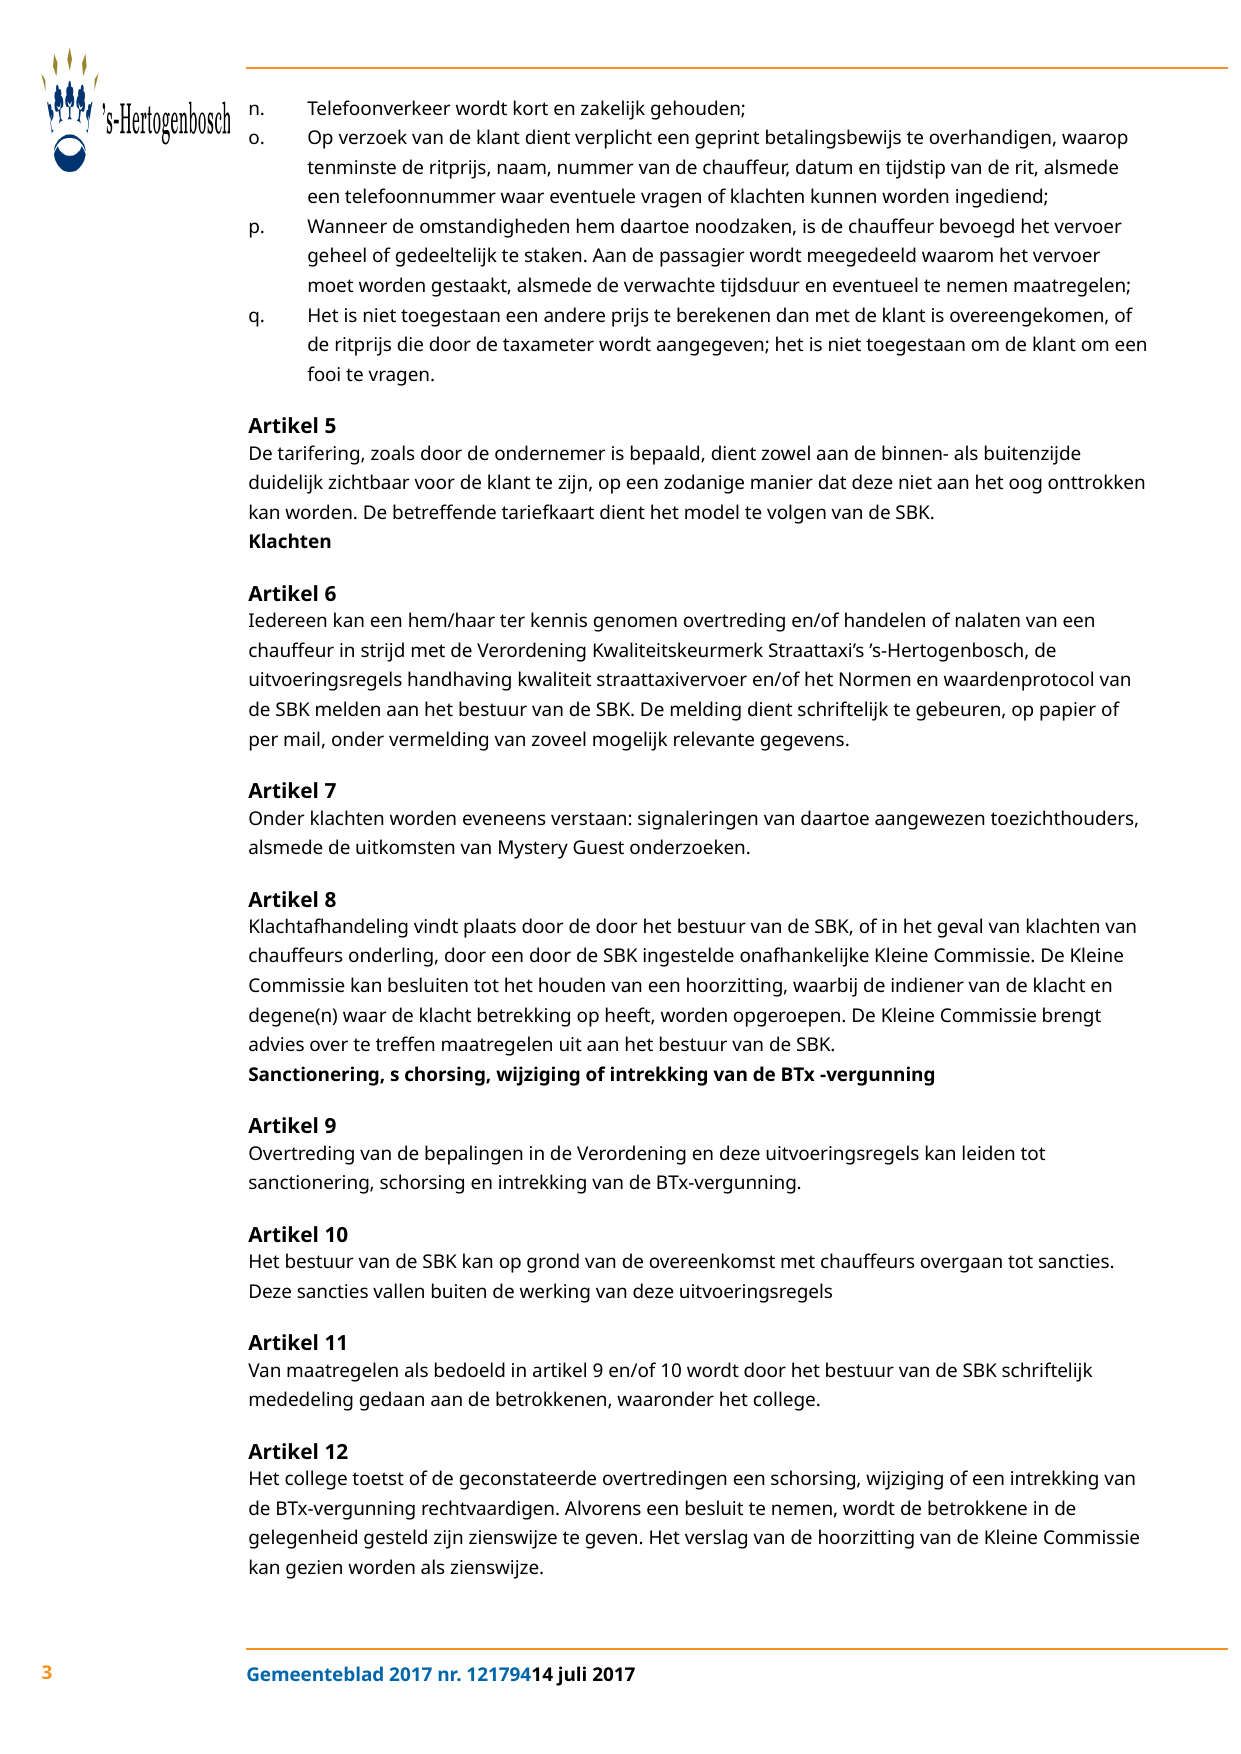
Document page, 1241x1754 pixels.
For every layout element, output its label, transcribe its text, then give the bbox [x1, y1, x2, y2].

text Artikel 5 [248, 411, 1152, 440]
text Artikel 9 [248, 1111, 1152, 1140]
text Het bestuur van de SBK kan op grond van de overeenkomst met chauffeurs overgaan tot sancties. Deze sancties vallen buiten de werking van deze uitvoeringsregels [248, 1248, 1152, 1304]
list Op verzoek van de klant dient verplicht een geprint betalingsbewijs te overhandigen, waarop tenminste de ritprijs, naam, nummer van de chauffeur, datum en tijdstip van de rit, alsmede een telefoonnummer waar eventuele vragen of klachten kunnen worden ingediend; [248, 124, 1152, 209]
text Artikel 11 [248, 1328, 1152, 1357]
text Artikel 8 [248, 885, 1152, 913]
text Het college toetst of de geconstateerde overtredingen een schorsing, wijziging of een intrekking van de BTx-vergunning rechtvaardigen. Alvorens een besluit te nemen, wordt de betrokkene in de gelegenheid gesteld zijn zienswijze te geven. Het verslag van de hoorzitting van de Kleine Commissie kan gezien worden als zienswijze. [248, 1465, 1152, 1580]
list Het is niet toegestaan een andere prijs te berekenen dan met de klant is overeengekomen, of de ritprijs die door de taxameter wordt aangegeven; het is niet toegestaan om de klant om een fooi te vragen. [248, 302, 1152, 387]
text Onder klachten worden eveneens verstaan: signaleringen van daartoe aangewezen toezichthouders, alsmede de uitkomsten van Mystery Guest onderzoeken. [248, 805, 1152, 860]
text Klachten [248, 529, 1152, 554]
text Sanctionering, s chorsing, wijziging of intrekking van de BTx -vergunning [248, 1061, 1152, 1087]
text Klachtafhandeling vindt plaats door de door het bestuur van de SBK, of in het geval van klachten van chauffeurs onderling, door een door de SBK ingestelde onafhankelijke Kleine Commissie. De Kleine Commissie kan besluiten tot het houden van een hoorzitting, waarbij de indiener van de klacht en degene(n) waar de klacht betrekking op heeft, worden opgeroepen. De Kleine Commissie brengt advies over te treffen maatregelen uit aan het bestuur van de SBK. [248, 913, 1152, 1057]
text Van maatregelen als bedoeld in artikel 9 en/of 10 wordt door het bestuur van de SBK schriftelijk mededeling gedaan aan de betrokkenen, waaronder het college. [248, 1357, 1152, 1412]
text Artikel 10 [248, 1220, 1152, 1248]
list Wanneer de omstandigheden hem daartoe noodzaken, is de chauffeur bevoegd het vervoer geheel of gedeeltelijk te staken. Aan de passagier wordt meegedeeld waarom het vervoer moet worden gestaakt, alsmede de verwachte tijdsduur en eventueel te nemen maatregelen; [248, 213, 1152, 298]
text Artikel 7 [248, 776, 1152, 805]
text Iedereen kan een hem/haar ter kennis genomen overtreding en/of handelen of nalaten van een chauffeur in strijd met de Verordening Kwaliteitskeurmerk Straattaxi’s ’s-Hertogenbosch, de uitvoeringsregels handhaving kwaliteit straattaxivervoer en/of het Normen en waardenprotocol van de SBK melden aan het bestuur van de SBK. De melding dient schriftelijk te gebeuren, op papier of per mail, onder vermelding van zoveel mogelijk relevante gegevens. [248, 607, 1152, 752]
text Artikel 12 [248, 1437, 1152, 1465]
list Telefoonverkeer wordt kort en zakelijk gehouden; [248, 95, 1152, 121]
text Overtreding van de bepalingen in de Verordening en deze uitvoeringsregels kan leiden tot sanctionering, schorsing en intrekking van de BTx-vergunning. [248, 1140, 1152, 1195]
text De tarifering, zoals door de ondernemer is bepaald, dient zowel aan de binnen- als buitenzijde duidelijk zichtbaar voor de klant te zijn, op een zodanige manier dat deze niet aan het oog onttrokken kan worden. De betreffende tariefkaart dient het model te volgen van de SBK. [248, 440, 1152, 525]
text Artikel 6 [248, 579, 1152, 607]
picture [41, 47, 231, 172]
